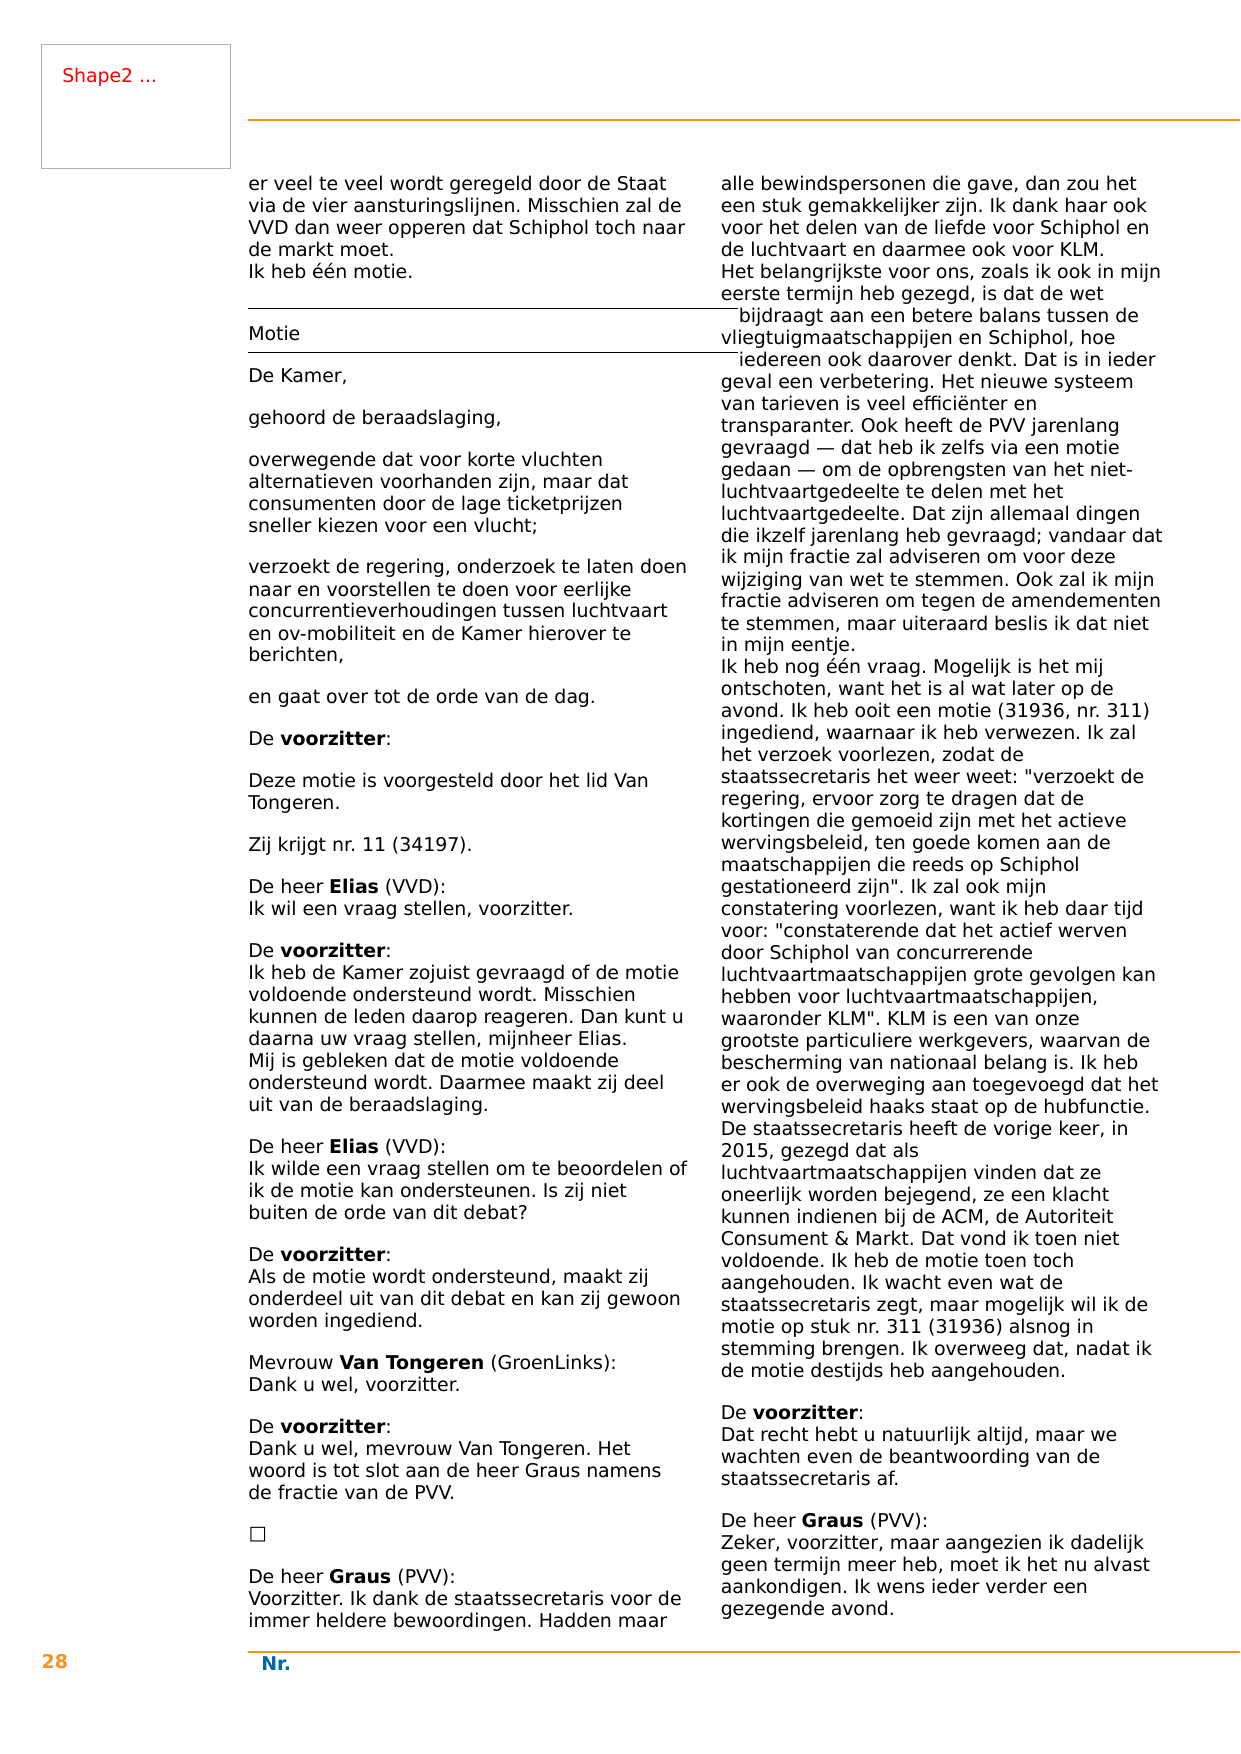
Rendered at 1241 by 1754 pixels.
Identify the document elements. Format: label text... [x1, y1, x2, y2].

text Zeker, voorzitter, maar aangezien ik dadelijk geen termijn meer heb, moet ik het nu alvast aankondigen. Ik wens ieder verder een gezegende avond. [721, 1532, 1163, 1619]
text De Kamer, [248, 364, 691, 387]
text Dat recht hebt u natuurlijk altijd, maar we wachten even de beantwoording van de staatssecretaris af. [721, 1424, 1163, 1489]
text Ik wil een vraag stellen, voorzitter. [248, 898, 691, 920]
text Dank u wel, mevrouw Van Tongeren. Het woord is tot slot aan de heer Graus namens de fractie van de PVV. [248, 1438, 691, 1504]
text Dank u wel, voorzitter. [248, 1374, 691, 1396]
text Ik heb nog één vraag. Mogelijk is het mij ontschoten, want het is al wat later op de avond. Ik heb ooit een motie (31936, nr. 311) ingediend, waarnaar ik heb verwezen. Ik zal het verzoek voorlezen, zodat de staatssecretaris het weer weet: "verzoekt de regering, ervoor zorg te dragen dat de kortingen die gemoeid zijn met het actieve wervingsbeleid, ten goede komen aan de maatschappijen die reeds op Schiphol gestationeerd zijn". Ik zal ook mijn constatering voorlezen, want ik heb daar tijd voor: "constaterende dat het actief werven door Schiphol van concurrerende luchtvaartmaatschappijen grote gevolgen kan hebben voor luchtvaartmaatschappijen, waaronder KLM". KLM is een van onze grootste particuliere werkgevers, waarvan de bescherming van nationaal belang is. Ik heb er ook de overweging aan toegevoegd dat het wervingsbeleid haaks staat op de hubfunctie. De staatssecretaris heeft de vorige keer, in 2015, gezegd dat als luchtvaartmaatschappijen vinden dat ze oneerlijk worden bejegend, ze een klacht kunnen indienen bij de ACM, de Autoriteit Consument & Markt. Dat vond ik toen niet voldoende. Ik heb de motie toen toch aangehouden. Ik wacht even wat de staatssecretaris zegt, maar mogelijk wil ik de motie op stuk nr. 311 (31936) alsnog in stemming brengen. Ik overweeg dat, nadat ik de motie destijds heb aangehouden. [721, 656, 1163, 1382]
text Voorzitter. Ik dank de staatssecretaris voor de immer heldere bewoordingen. Hadden maar [248, 1588, 691, 1632]
text er veel te veel wordt geregeld door de Staat via de vier aansturingslijnen. Misschien zal de VVD dan weer opperen dat Schiphol toch naar de markt moet. [248, 173, 691, 261]
text De voorzitter: [721, 1402, 1163, 1424]
text Mevrouw Van Tongeren (GroenLinks): [248, 1352, 691, 1374]
text Ik heb één motie. [248, 261, 691, 283]
text De heer Graus (PVV): [721, 1509, 1163, 1532]
text De voorzitter: [248, 1416, 691, 1438]
text overwegende dat voor korte vluchten alternatieven voorhanden zijn, maar dat consumenten door de lage ticketprijzen sneller kiezen voor een vlucht; [248, 448, 691, 536]
text Mij is gebleken dat de motie voldoende ondersteund wordt. Daarmee maakt zij deel uit van de beraadslaging. [248, 1050, 691, 1116]
text De heer Elias (VVD): [248, 876, 691, 898]
text Het belangrijkste voor ons, zoals ik ook in mijn eerste termijn heb gezegd, is dat de wet bijdraagt aan een betere balans tussen de vliegtuigmaatschappijen en Schiphol, hoe iedereen ook daarover denkt. Dat is in ieder geval een verbetering. Het nieuwe systeem van tarieven is veel efficiënter en transparanter. Ook heeft de PVV jarenlang gevraagd — dat heb ik zelfs via een motie gedaan — om de opbrengsten van het niet-luchtvaartgedeelte te delen met het luchtvaartgedeelte. Dat zijn allemaal dingen die ikzelf jarenlang heb gevraagd; vandaar dat ik mijn fractie zal adviseren om voor deze wijziging van wet te stemmen. Ook zal ik mijn fractie adviseren om tegen de amendementen te stemmen, maar uiteraard beslis ik dat niet in mijn eentje. [721, 261, 1163, 656]
text gehoord de beraadslaging, [248, 407, 691, 428]
text De voorzitter: [248, 728, 691, 750]
text Motie [248, 323, 691, 344]
text verzoekt de regering, onderzoek te laten doen naar en voorstellen te doen voor eerlijke concurrentieverhoudingen tussen luchtvaart en ov-mobiliteit en de Kamer hierover te berichten, [248, 556, 691, 666]
text De heer Elias (VVD): [248, 1136, 691, 1158]
text Zij krijgt nr. 11 (34197). [248, 834, 691, 856]
text De voorzitter: [248, 1244, 691, 1266]
text Als de motie wordt ondersteund, maakt zij onderdeel uit van dit debat en kan zij gewoon worden ingediend. [248, 1266, 691, 1332]
text De heer Graus (PVV): [248, 1566, 691, 1588]
text Ik heb de Kamer zojuist gevraagd of de motie voldoende ondersteund wordt. Misschien kunnen de leden daarop reageren. Dan kunt u daarna uw vraag stellen, mijnheer Elias. [248, 962, 691, 1050]
text Deze motie is voorgesteld door het lid Van Tongeren. [248, 770, 691, 814]
text en gaat over tot de orde van de dag. [248, 686, 691, 708]
text Ik wilde een vraag stellen om te beoordelen of ik de motie kan ondersteunen. Is zij niet buiten de orde van dit debat? [248, 1158, 691, 1224]
text ⬜ [248, 1524, 691, 1546]
text De voorzitter: [248, 940, 691, 962]
text alle bewindspersonen die gave, dan zou het een stuk gemakkelijker zijn. Ik dank haar ook voor het delen van de liefde voor Schiphol en de luchtvaart en daarmee ook voor KLM. [721, 173, 1163, 261]
